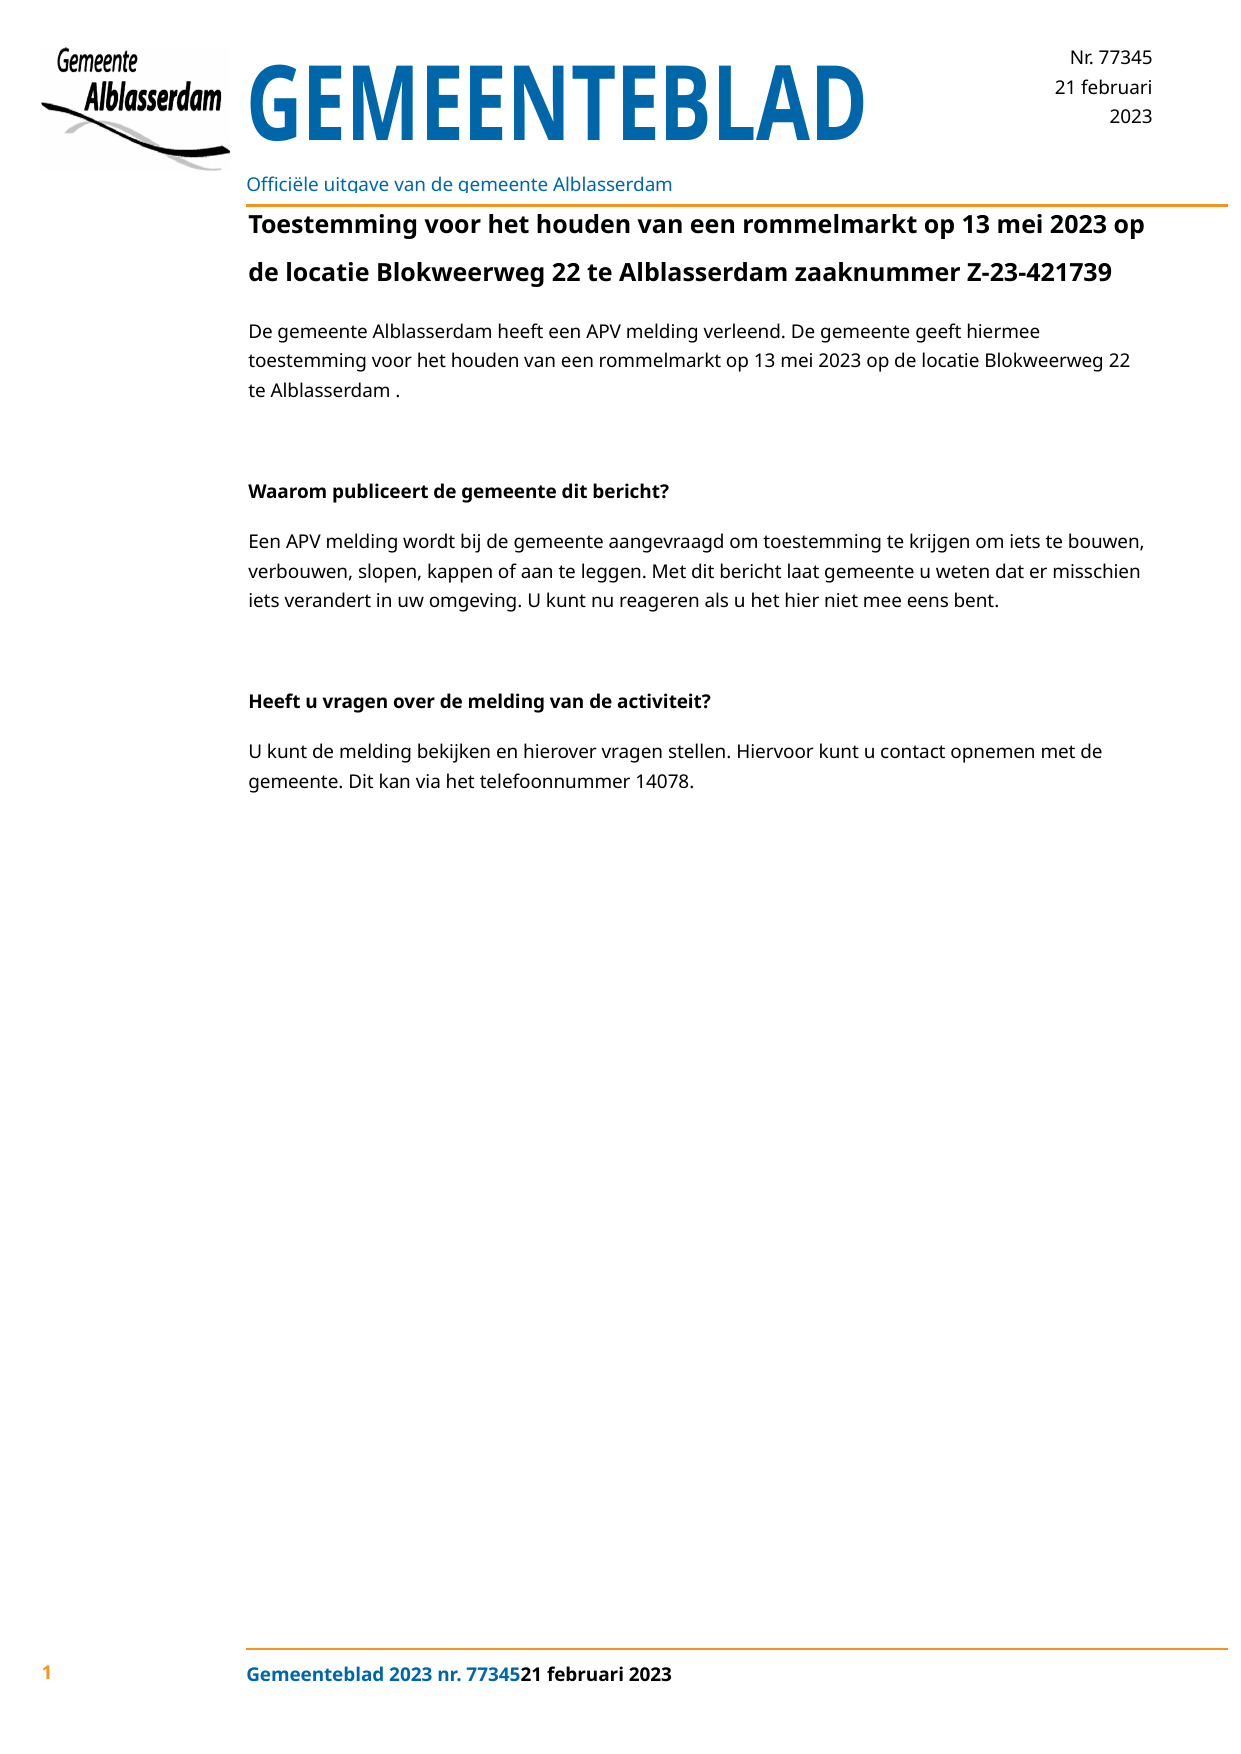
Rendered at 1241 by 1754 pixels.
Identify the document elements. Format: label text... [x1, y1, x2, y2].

text U kunt de melding bekijken en hierover vragen stellen. Hiervoor kunt u contact opnemen met de gemeente. Dit kan via het telefoonnummer 14078. [248, 739, 1152, 794]
picture [41, 47, 231, 172]
text Heeft u vragen over de melding van de activiteit? [248, 688, 1152, 714]
text Waarom publiceert de gemeente dit bericht? [248, 478, 1152, 504]
text Toestemming voor het houden van een rommelmarkt op 13 mei 2023 op de locatie Blokweerweg 22 te Alblasserdam zaaknummer Z-23-421739 [248, 207, 1152, 288]
text De gemeente Alblasserdam heeft een APV melding verleend. De gemeente geeft hiermee toestemming voor het houden van een rommelmarkt op 13 mei 2023 op de locatie Blokweerweg 22 te Alblasserdam . [248, 318, 1152, 403]
text Een APV melding wordt bij de gemeente aangevraagd om toestemming te krijgen om iets te bouwen, verbouwen, slopen, kappen of aan te leggen. Met dit bericht laat gemeente u weten dat er misschien iets verandert in uw omgeving. U kunt nu reageren als u het hier niet mee eens bent. [248, 528, 1152, 613]
